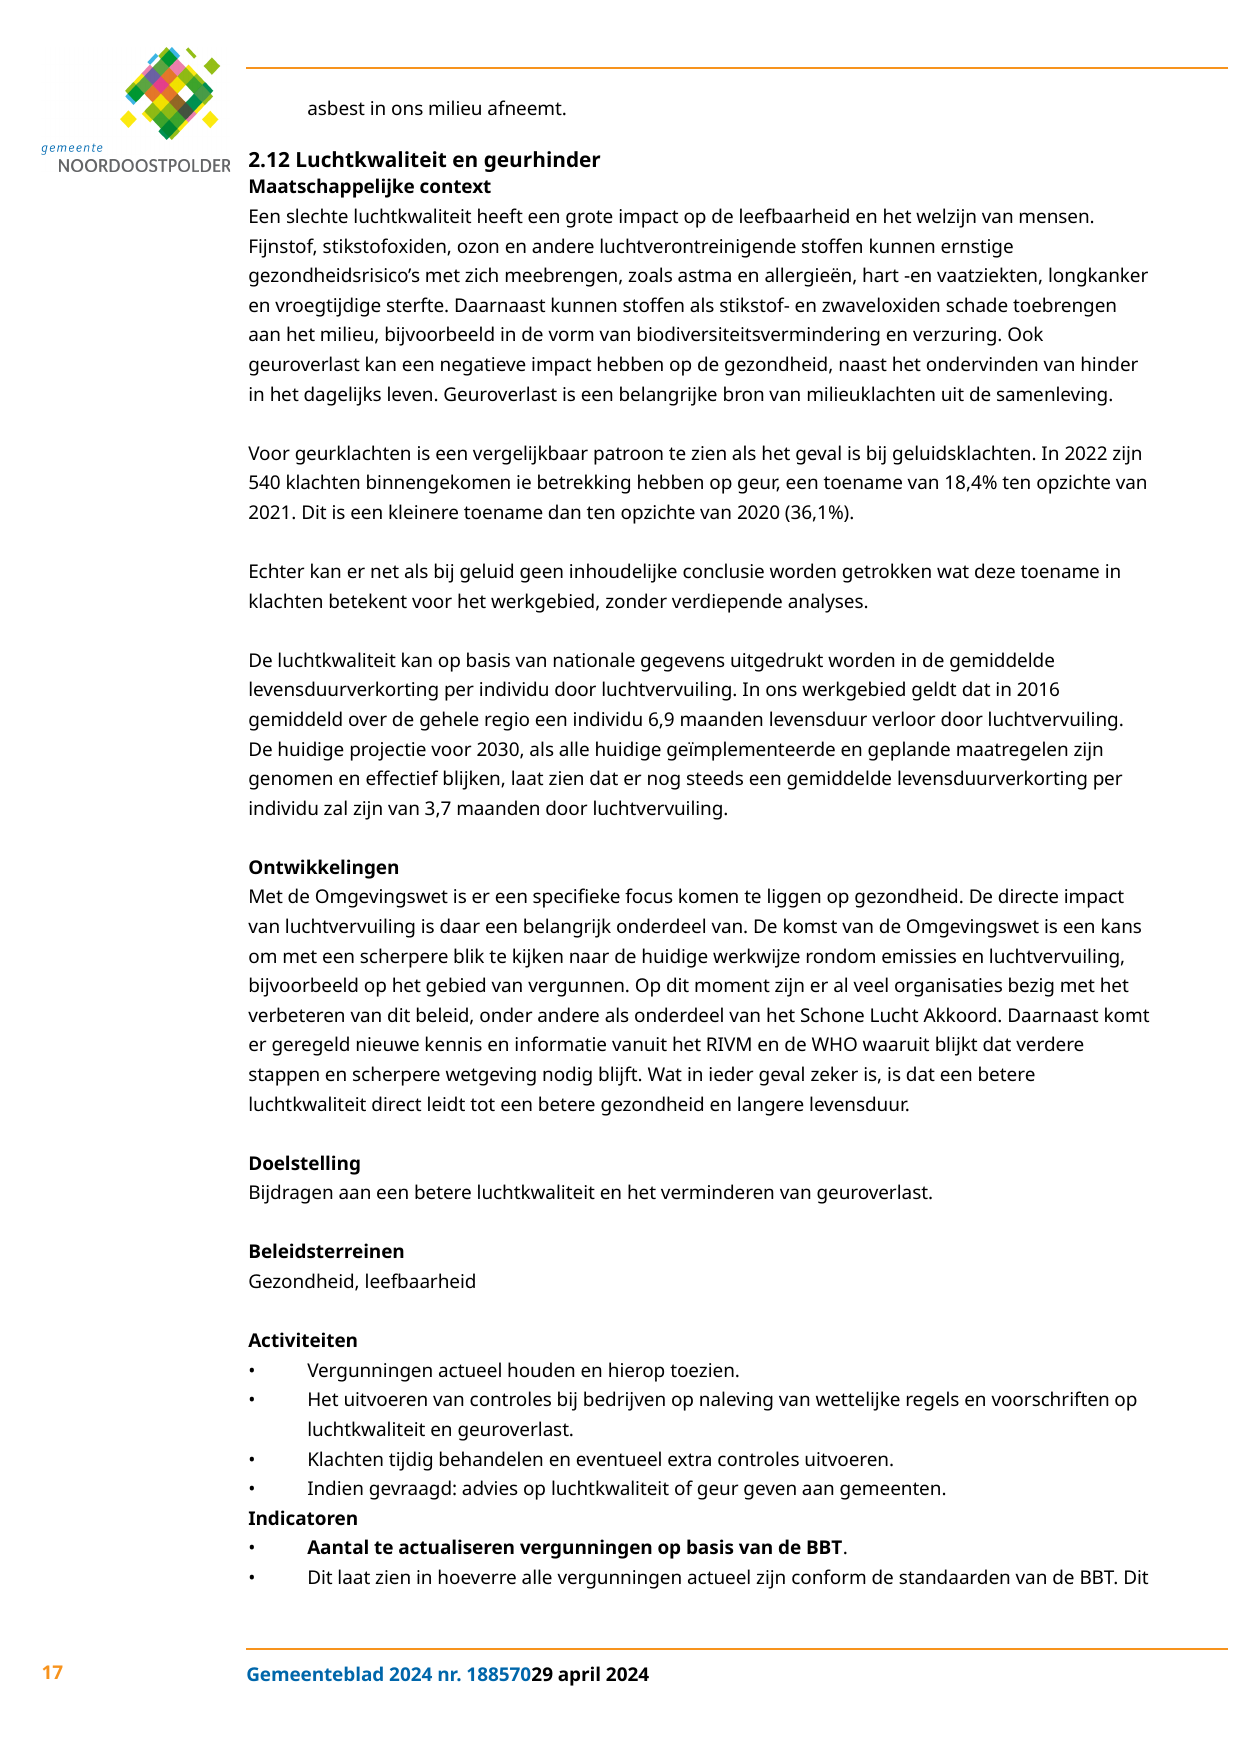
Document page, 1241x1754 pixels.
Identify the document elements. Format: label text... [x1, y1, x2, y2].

text Doelstelling [248, 1150, 1152, 1176]
text Activiteiten [248, 1327, 1152, 1353]
text 2.12 Luchtkwaliteit en geurhinder [248, 145, 1152, 174]
text Indicatoren [248, 1505, 1152, 1531]
text Echter kan er net als bij geluid geen inhoudelijke conclusie worden getrokken wat deze toename in klachten betekent voor het werkgebied, zonder verdiepende analyses. [248, 558, 1152, 613]
list Dit laat zien in hoeverre alle vergunningen actueel zijn conform de standaarden van de BBT. Dit [248, 1564, 1152, 1590]
text Gezondheid, leefbaarheid [248, 1268, 1152, 1294]
text Ontwikkelingen [248, 854, 1152, 880]
list Aantal te actualiseren vergunningen op basis van de BBT. [248, 1534, 1152, 1560]
text Bijdragen aan een betere luchtkwaliteit en het verminderen van geuroverlast. [248, 1179, 1152, 1205]
text Beleidsterreinen [248, 1239, 1152, 1264]
text Met de Omgevingswet is er een specifieke focus komen te liggen op gezondheid. De directe impact van luchtvervuiling is daar een belangrijk onderdeel van. De komst van de Omgevingswet is een kans om met een scherpere blik te kijken naar de huidige werkwijze rondom emissies en luchtvervuiling, bijvoorbeeld op het gebied van vergunnen. Op dit moment zijn er al veel organisaties bezig met het verbeteren van dit beleid, onder andere als onderdeel van het Schone Lucht Akkoord. Daarnaast komt er geregeld nieuwe kennis en informatie vanuit het RIVM en de WHO waaruit blijkt dat verdere stappen en scherpere wetgeving nodig blijft. Wat in ieder geval zeker is, is dat een betere luchtkwaliteit direct leidt tot een betere gezondheid en langere levensduur. [248, 884, 1152, 1116]
text Voor geurklachten is een vergelijkbaar patroon te zien als het geval is bij geluidsklachten. In 2022 zijn 540 klachten binnengekomen ie betrekking hebben op geur, een toename van 18,4% ten opzichte van 2021. Dit is een kleinere toename dan ten opzichte van 2020 (36,1%). [248, 440, 1152, 525]
text De luchtkwaliteit kan op basis van nationale gegevens uitgedrukt worden in de gemiddelde levensduurverkorting per individu door luchtvervuiling. In ons werkgebied geldt dat in 2016 gemiddeld over de gehele regio een individu 6,9 maanden levensduur verloor door luchtvervuiling. De huidige projectie voor 2030, als alle huidige geïmplementeerde en geplande maatregelen zijn genomen en effectief blijken, laat zien dat er nog steeds een gemiddelde levensduurverkorting per individu zal zijn van 3,7 maanden door luchtvervuiling. [248, 647, 1152, 821]
list Klachten tijdig behandelen en eventueel extra controles uitvoeren. [248, 1446, 1152, 1471]
list Vergunningen actueel houden en hierop toezien. [248, 1357, 1152, 1383]
text Maatschappelijke context [248, 174, 1152, 199]
picture [41, 47, 231, 172]
list Het uitvoeren van controles bij bedrijven op naleving van wettelijke regels en voorschriften op luchtkwaliteit en geuroverlast. [248, 1387, 1152, 1442]
list Indien gevraagd: advies op luchtkwaliteit of geur geven aan gemeenten. [248, 1475, 1152, 1501]
text Een slechte luchtkwaliteit heeft een grote impact op de leefbaarheid en het welzijn van mensen. Fijnstof, stikstofoxiden, ozon en andere luchtverontreinigende stoffen kunnen ernstige gezondheidsrisico’s met zich meebrengen, zoals astma en allergieën, hart -en vaatziekten, longkanker en vroegtijdige sterfte. Daarnaast kunnen stoffen als stikstof- en zwaveloxiden schade toebrengen aan het milieu, bijvoorbeeld in de vorm van biodiversiteitsvermindering en verzuring. Ook geuroverlast kan een negatieve impact hebben op de gezondheid, naast het ondervinden van hinder in het dagelijks leven. Geuroverlast is een belangrijke bron van milieuklachten uit de samenleving. [248, 203, 1152, 406]
list asbest in ons milieu afneemt. [248, 95, 1152, 121]
